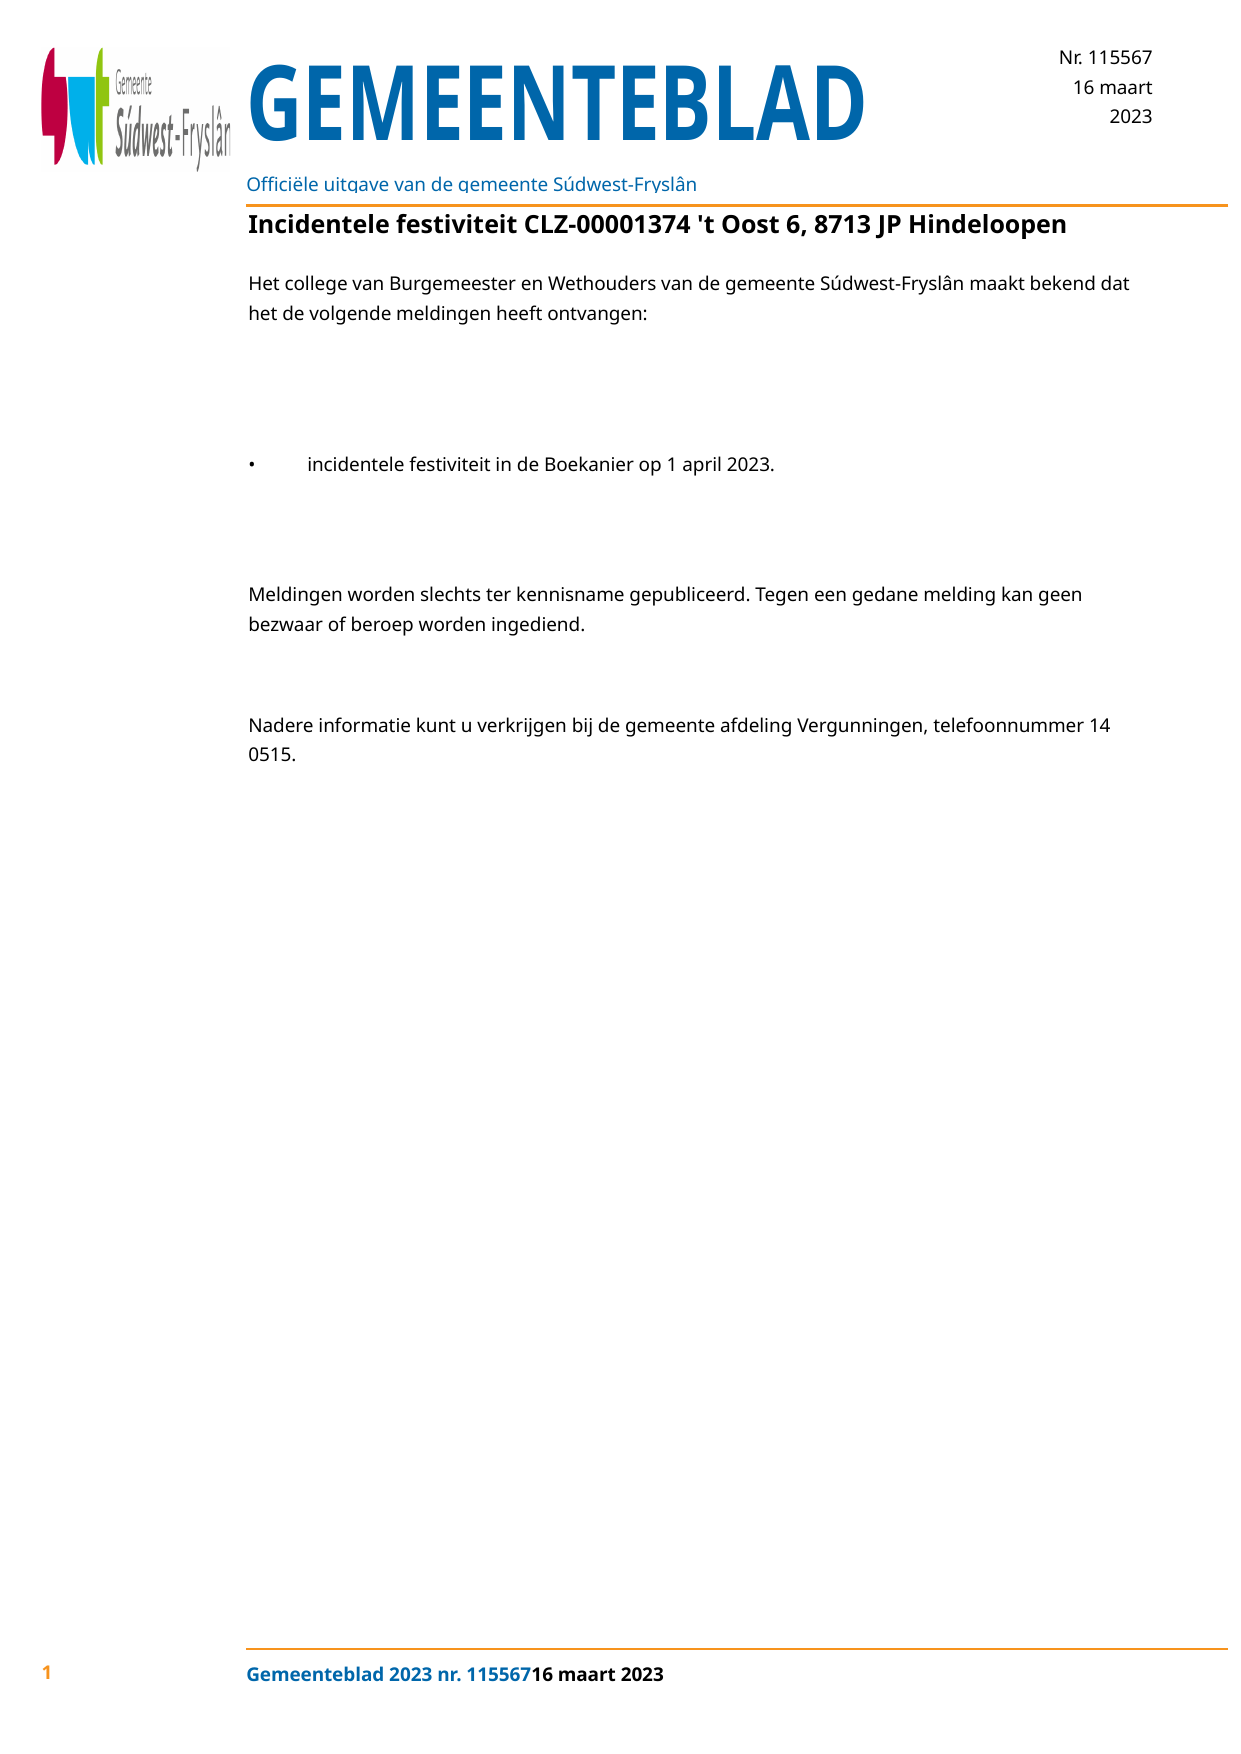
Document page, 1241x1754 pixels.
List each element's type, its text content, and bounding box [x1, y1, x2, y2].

text Incidentele festiviteit CLZ-00001374 't Oost 6, 8713 JP Hindeloopen [248, 207, 1152, 241]
text Meldingen worden slechts ter kennisname gepubliceerd. Tegen een gedane melding kan geen bezwaar of beroep worden ingediend. [248, 582, 1152, 637]
text Het college van Burgemeester en Wethouders van de gemeente Súdwest-Fryslân maakt bekend dat het de volgende meldingen heeft ontvangen: [248, 270, 1152, 326]
picture [41, 47, 231, 172]
list incidentele festiviteit in de Boekanier op 1 april 2023. [248, 451, 1152, 477]
text Nadere informatie kunt u verkrijgen bij de gemeente afdeling Vergunningen, telefoonnummer 14 0515. [248, 712, 1152, 767]
